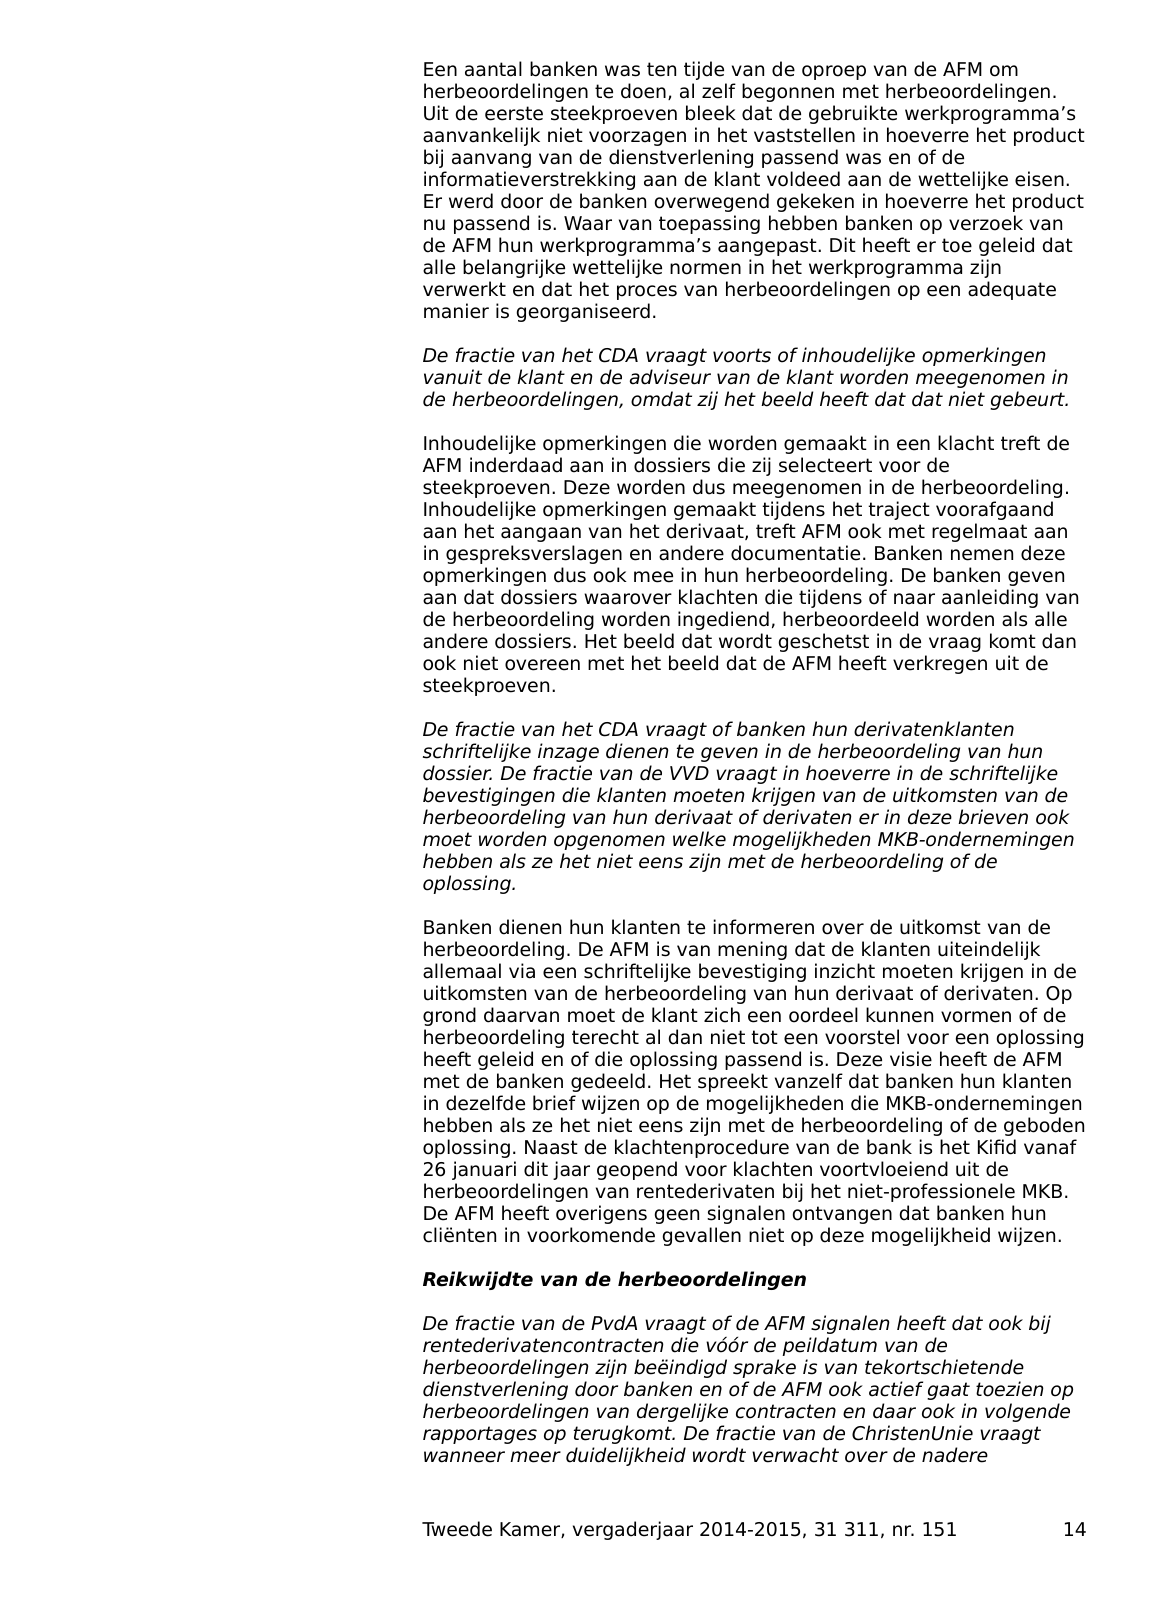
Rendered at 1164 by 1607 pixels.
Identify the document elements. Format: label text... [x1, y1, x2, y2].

text Banken dienen hun klanten te informeren over de uitkomst van de herbeoordeling. De AFM is van mening dat de klanten uiteindelijk allemaal via een schriftelijke bevestiging inzicht moeten krijgen in de uitkomsten van de herbeoordeling van hun derivaat of derivaten. Op grond daarvan moet de klant zich een oordeel kunnen vormen of de herbeoordeling terecht al dan niet tot een voorstel voor een oplossing heeft geleid en of die oplossing passend is. Deze visie heeft de AFM met de banken gedeeld. Het spreekt vanzelf dat banken hun klanten in dezelfde brief wijzen op de mogelijkheden die MKB-ondernemingen hebben als ze het niet eens zijn met de herbeoordeling of de geboden oplossing. Naast de klachtenprocedure van de bank is het Kifid vanaf 26 januari dit jaar geopend voor klachten voortvloeiend uit de herbeoordelingen van rentederivaten bij het niet-professionele MKB. De AFM heeft overigens geen signalen ontvangen dat banken hun cliënten in voorkomende gevallen niet op deze mogelijkheid wijzen. [422, 917, 1087, 1247]
text De fractie van het CDA vraagt of banken hun derivatenklanten schriftelijke inzage dienen te geven in de herbeoordeling van hun dossier. De fractie van de VVD vraagt in hoeverre in de schriftelijke bevestigingen die klanten moeten krijgen van de uitkomsten van de herbeoordeling van hun derivaat of derivaten er in deze brieven ook moet worden opgenomen welke mogelijkheden MKB-ondernemingen hebben als ze het niet eens zijn met de herbeoordeling of de oplossing. [422, 719, 1087, 895]
text Een aantal banken was ten tijde van de oproep van de AFM om herbeoordelingen te doen, al zelf begonnen met herbeoordelingen. Uit de eerste steekproeven bleek dat de gebruikte werkprogramma’s aanvankelijk niet voorzagen in het vaststellen in hoeverre het product bij aanvang van de dienstverlening passend was en of de informatieverstrekking aan de klant voldeed aan de wettelijke eisen. Er werd door de banken overwegend gekeken in hoeverre het product nu passend is. Waar van toepassing hebben banken op verzoek van de AFM hun werkprogramma’s aangepast. Dit heeft er toe geleid dat alle belangrijke wettelijke normen in het werkprogramma zijn verwerkt en dat het proces van herbeoordelingen op een adequate manier is georganiseerd. [422, 59, 1087, 323]
text De fractie van het CDA vraagt voorts of inhoudelijke opmerkingen vanuit de klant en de adviseur van de klant worden meegenomen in de herbeoordelingen, omdat zij het beeld heeft dat dat niet gebeurt. [422, 345, 1087, 411]
text Inhoudelijke opmerkingen die worden gemaakt in een klacht treft de AFM inderdaad aan in dossiers die zij selecteert voor de steekproeven. Deze worden dus meegenomen in de herbeoordeling. Inhoudelijke opmerkingen gemaakt tijdens het traject voorafgaand aan het aangaan van het derivaat, treft AFM ook met regelmaat aan in gespreksverslagen en andere documentatie. Banken nemen deze opmerkingen dus ook mee in hun herbeoordeling. De banken geven aan dat dossiers waarover klachten die tijdens of naar aanleiding van de herbeoordeling worden ingediend, herbeoordeeld worden als alle andere dossiers. Het beeld dat wordt geschetst in de vraag komt dan ook niet overeen met het beeld dat de AFM heeft verkregen uit de steekproeven. [422, 433, 1087, 697]
text De fractie van de PvdA vraagt of de AFM signalen heeft dat ook bij rentederivatencontracten die vóór de peildatum van de herbeoordelingen zijn beëindigd sprake is van tekortschietende dienstverlening door banken en of de AFM ook actief gaat toezien op herbeoordelingen van dergelijke contracten en daar ook in volgende rapportages op terugkomt. De fractie van de ChristenUnie vraagt wanneer meer duidelijkheid wordt verwacht over de nadere [422, 1313, 1087, 1467]
subtitle Reikwijdte van de herbeoordelingen [422, 1269, 1087, 1291]
